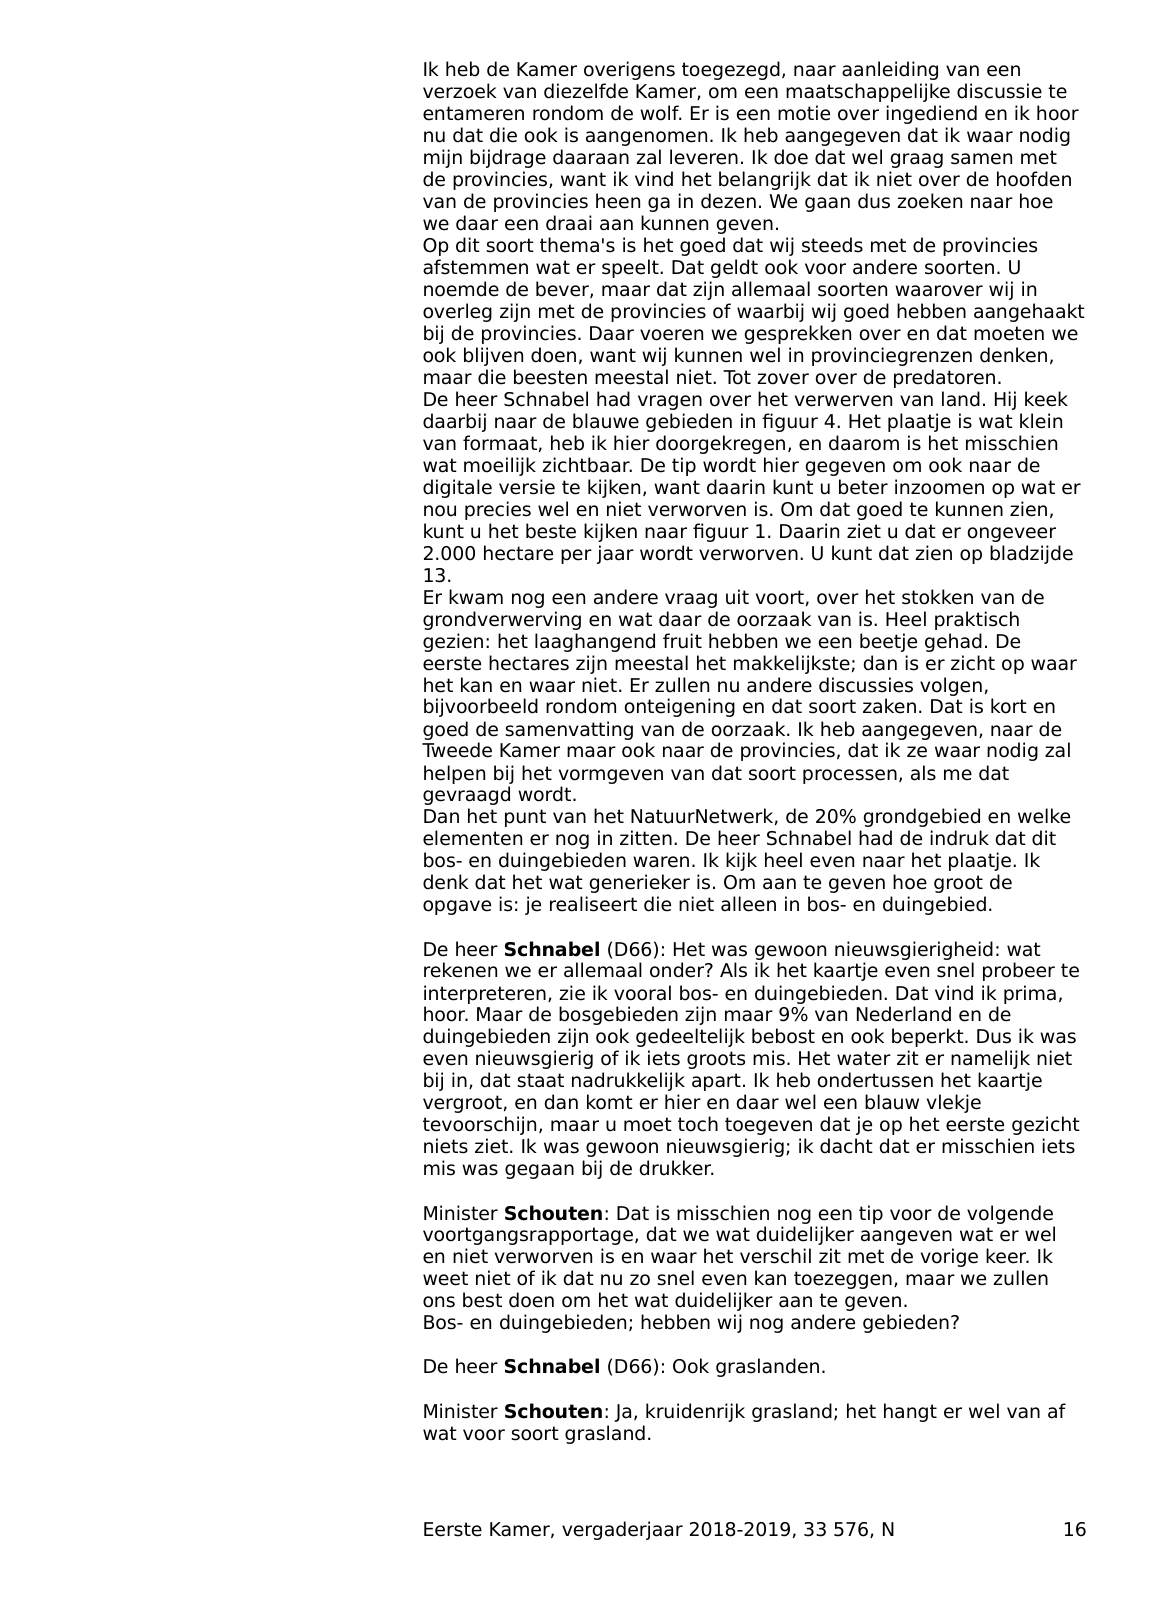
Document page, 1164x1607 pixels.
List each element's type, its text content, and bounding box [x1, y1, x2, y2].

text Op dit soort thema's is het goed dat wij steeds met de provincies afstemmen wat er speelt. Dat geldt ook voor andere soorten. U noemde de bever, maar dat zijn allemaal soorten waarover wij in overleg zijn met de provincies of waarbij wij goed hebben aangehaakt bij de provincies. Daar voeren we gesprekken over en dat moeten we ook blijven doen, want wij kunnen wel in provinciegrenzen denken, maar die beesten meestal niet. Tot zover over de predatoren. [422, 235, 1087, 389]
text De heer Schnabel (D66): Ook graslanden. [422, 1356, 1087, 1378]
text Bos- en duingebieden; hebben wij nog andere gebieden? [422, 1312, 1087, 1334]
text Minister Schouten: Ja, kruidenrijk grasland; het hangt er wel van af wat voor soort grasland. [422, 1401, 1087, 1444]
text De heer Schnabel had vragen over het verwerven van land. Hij keek daarbij naar de blauwe gebieden in figuur 4. Het plaatje is wat klein van formaat, heb ik hier doorgekregen, en daarom is het misschien wat moeilijk zichtbaar. De tip wordt hier gegeven om ook naar de digitale versie te kijken, want daarin kunt u beter inzoomen op wat er nou precies wel en niet verworven is. Om dat goed te kunnen zien, kunt u het beste kijken naar figuur 1. Daarin ziet u dat er ongeveer 2.000 hectare per jaar wordt verworven. U kunt dat zien op bladzijde 13. [422, 389, 1087, 587]
text Dan het punt van het NatuurNetwerk, de 20% grondgebied en welke elementen er nog in zitten. De heer Schnabel had de indruk dat dit bos- en duingebieden waren. Ik kijk heel even naar het plaatje. Ik denk dat het wat generieker is. Om aan te geven hoe groot de opgave is: je realiseert die niet alleen in bos- en duingebied. [422, 806, 1087, 916]
text Minister Schouten: Dat is misschien nog een tip voor de volgende voortgangsrapportage, dat we wat duidelijker aangeven wat er wel en niet verworven is en waar het verschil zit met de vorige keer. Ik weet niet of ik dat nu zo snel even kan toezeggen, maar we zullen ons best doen om het wat duidelijker aan te geven. [422, 1202, 1087, 1312]
text De heer Schnabel (D66): Het was gewoon nieuwsgierigheid: wat rekenen we er allemaal onder? Als ik het kaartje even snel probeer te interpreteren, zie ik vooral bos- en duingebieden. Dat vind ik prima, hoor. Maar de bosgebieden zijn maar 9% van Nederland en de duingebieden zijn ook gedeeltelijk bebost en ook beperkt. Dus ik was even nieuwsgierig of ik iets groots mis. Het water zit er namelijk niet bij in, dat staat nadrukkelijk apart. Ik heb ondertussen het kaartje vergroot, en dan komt er hier en daar wel een blauw vlekje tevoorschijn, maar u moet toch toegeven dat je op het eerste gezicht niets ziet. Ik was gewoon nieuwsgierig; ik dacht dat er misschien iets mis was gegaan bij de drukker. [422, 938, 1087, 1180]
text Er kwam nog een andere vraag uit voort, over het stokken van de grondverwerving en wat daar de oorzaak van is. Heel praktisch gezien: het laaghangend fruit hebben we een beetje gehad. De eerste hectares zijn meestal het makkelijkste; dan is er zicht op waar het kan en waar niet. Er zullen nu andere discussies volgen, bijvoorbeeld rondom onteigening en dat soort zaken. Dat is kort en goed de samenvatting van de oorzaak. Ik heb aangegeven, naar de Tweede Kamer maar ook naar de provincies, dat ik ze waar nodig zal helpen bij het vormgeven van dat soort processen, als me dat gevraagd wordt. [422, 587, 1087, 806]
text Ik heb de Kamer overigens toegezegd, naar aanleiding van een verzoek van diezelfde Kamer, om een maatschappelijke discussie te entameren rondom de wolf. Er is een motie over ingediend en ik hoor nu dat die ook is aangenomen. Ik heb aangegeven dat ik waar nodig mijn bijdrage daaraan zal leveren. Ik doe dat wel graag samen met de provincies, want ik vind het belangrijk dat ik niet over de hoofden van de provincies heen ga in dezen. We gaan dus zoeken naar hoe we daar een draai aan kunnen geven. [422, 59, 1087, 235]
